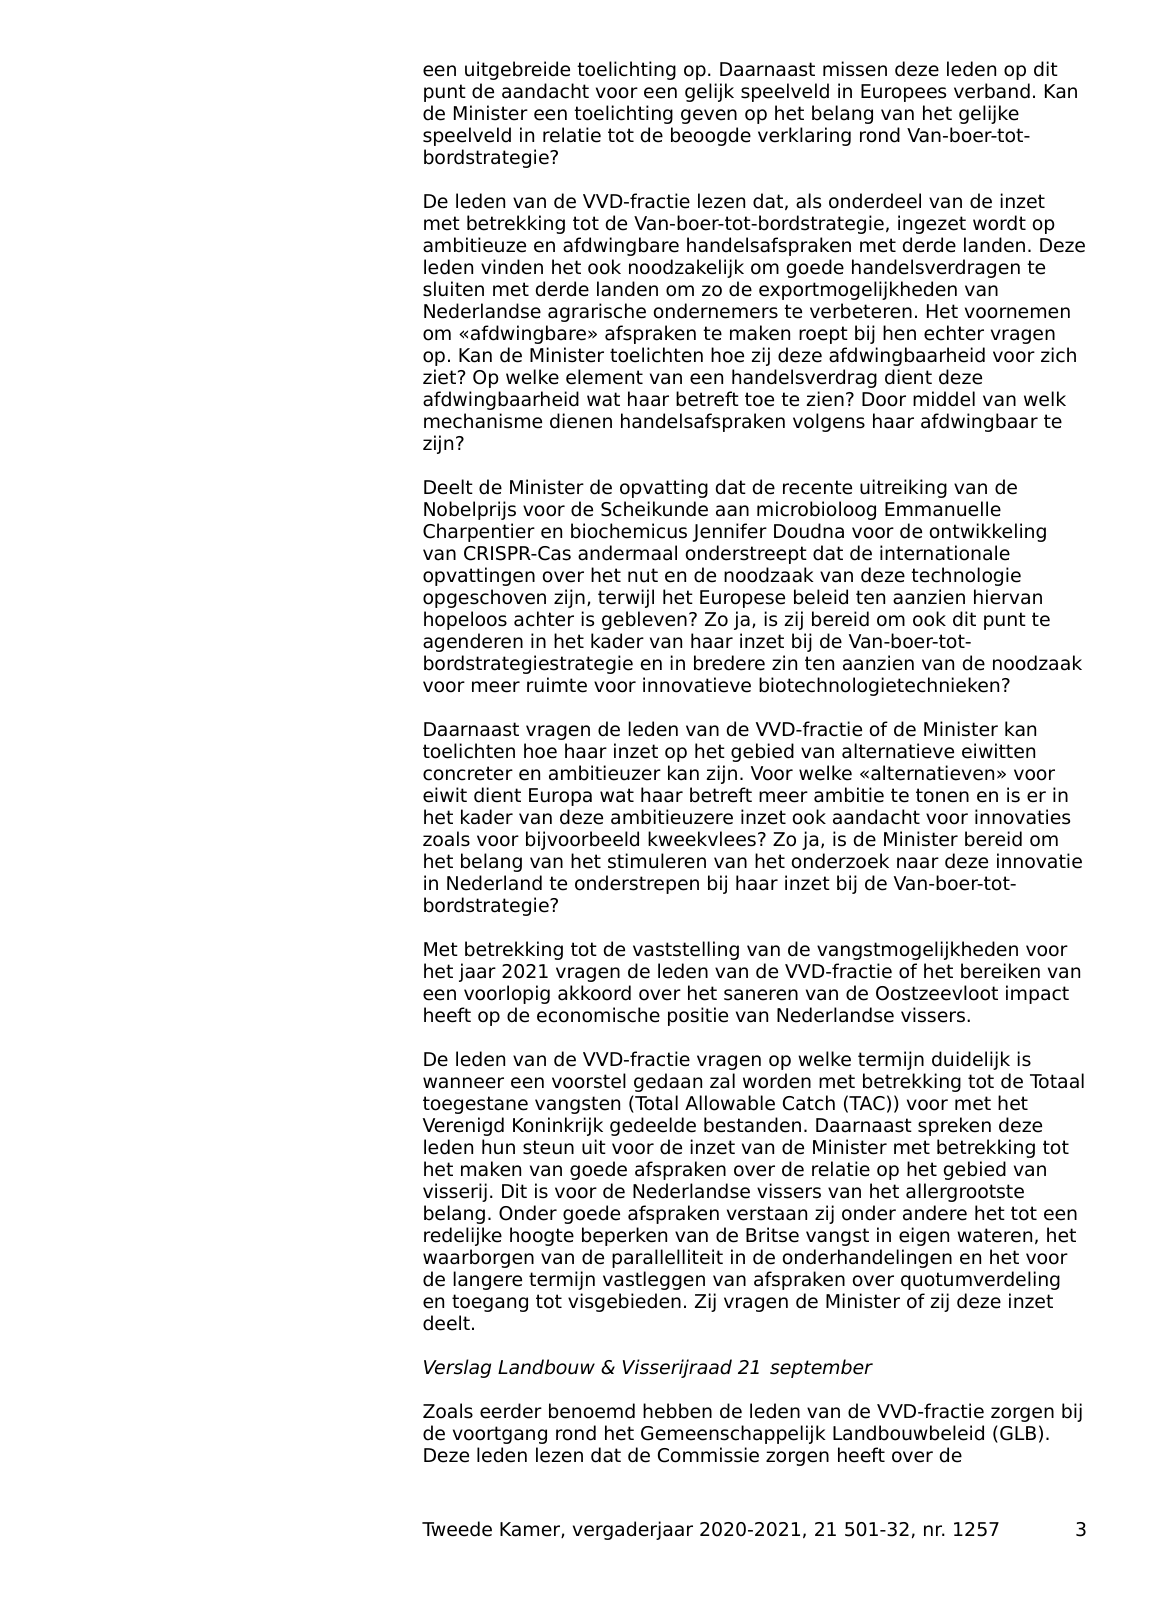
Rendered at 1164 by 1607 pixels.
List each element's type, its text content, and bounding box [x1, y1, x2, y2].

text De leden van de VVD-fractie lezen dat, als onderdeel van de inzet met betrekking tot de Van-boer-tot-bordstrategie, ingezet wordt op ambitieuze en afdwingbare handelsafspraken met derde landen. Deze leden vinden het ook noodzakelijk om goede handelsverdragen te sluiten met derde landen om zo de exportmogelijkheden van Nederlandse agrarische ondernemers te verbeteren. Het voornemen om «afdwingbare» afspraken te maken roept bij hen echter vragen op. Kan de Minister toelichten hoe zij deze afdwingbaarheid voor zich ziet? Op welke element van een handelsverdrag dient deze afdwingbaarheid wat haar betreft toe te zien? Door middel van welk mechanisme dienen handelsafspraken volgens haar afdwingbaar te zijn? [422, 191, 1087, 455]
text Daarnaast vragen de leden van de VVD-fractie of de Minister kan toelichten hoe haar inzet op het gebied van alternatieve eiwitten concreter en ambitieuzer kan zijn. Voor welke «alternatieven» voor eiwit dient Europa wat haar betreft meer ambitie te tonen en is er in het kader van deze ambitieuzere inzet ook aandacht voor innovaties zoals voor bijvoorbeeld kweekvlees? Zo ja, is de Minister bereid om het belang van het stimuleren van het onderzoek naar deze innovatie in Nederland te onderstrepen bij haar inzet bij de Van-boer-tot-bordstrategie? [422, 719, 1087, 917]
text Deelt de Minister de opvatting dat de recente uitreiking van de Nobelprijs voor de Scheikunde aan microbioloog Emmanuelle Charpentier en biochemicus Jennifer Doudna voor de ontwikkeling van CRISPR-Cas andermaal onderstreept dat de internationale opvattingen over het nut en de noodzaak van deze technologie opgeschoven zijn, terwijl het Europese beleid ten aanzien hiervan hopeloos achter is gebleven? Zo ja, is zij bereid om ook dit punt te agenderen in het kader van haar inzet bij de Van-boer-tot-bordstrategiestrategie en in bredere zin ten aanzien van de noodzaak voor meer ruimte voor innovatieve biotechnologietechnieken? [422, 477, 1087, 697]
text een uitgebreide toelichting op. Daarnaast missen deze leden op dit punt de aandacht voor een gelijk speelveld in Europees verband. Kan de Minister een toelichting geven op het belang van het gelijke speelveld in relatie tot de beoogde verklaring rond Van-boer-tot-bordstrategie? [422, 59, 1087, 169]
subtitle Verslag Landbouw & Visserijraad 21 september [422, 1357, 1087, 1379]
text Zoals eerder benoemd hebben de leden van de VVD-fractie zorgen bij de voortgang rond het Gemeenschappelijk Landbouwbeleid (GLB). Deze leden lezen dat de Commissie zorgen heeft over de [422, 1401, 1087, 1467]
text Met betrekking tot de vaststelling van de vangstmogelijkheden voor het jaar 2021 vragen de leden van de VVD-fractie of het bereiken van een voorlopig akkoord over het saneren van de Oostzeevloot impact heeft op de economische positie van Nederlandse vissers. [422, 939, 1087, 1027]
text De leden van de VVD-fractie vragen op welke termijn duidelijk is wanneer een voorstel gedaan zal worden met betrekking tot de Totaal toegestane vangsten (Total Allowable Catch (TAC)) voor met het Verenigd Koninkrijk gedeelde bestanden. Daarnaast spreken deze leden hun steun uit voor de inzet van de Minister met betrekking tot het maken van goede afspraken over de relatie op het gebied van visserij. Dit is voor de Nederlandse vissers van het allergrootste belang. Onder goede afspraken verstaan zij onder andere het tot een redelijke hoogte beperken van de Britse vangst in eigen wateren, het waarborgen van de parallelliteit in de onderhandelingen en het voor de langere termijn vastleggen van afspraken over quotumverdeling en toegang tot visgebieden. Zij vragen de Minister of zij deze inzet deelt. [422, 1049, 1087, 1335]
